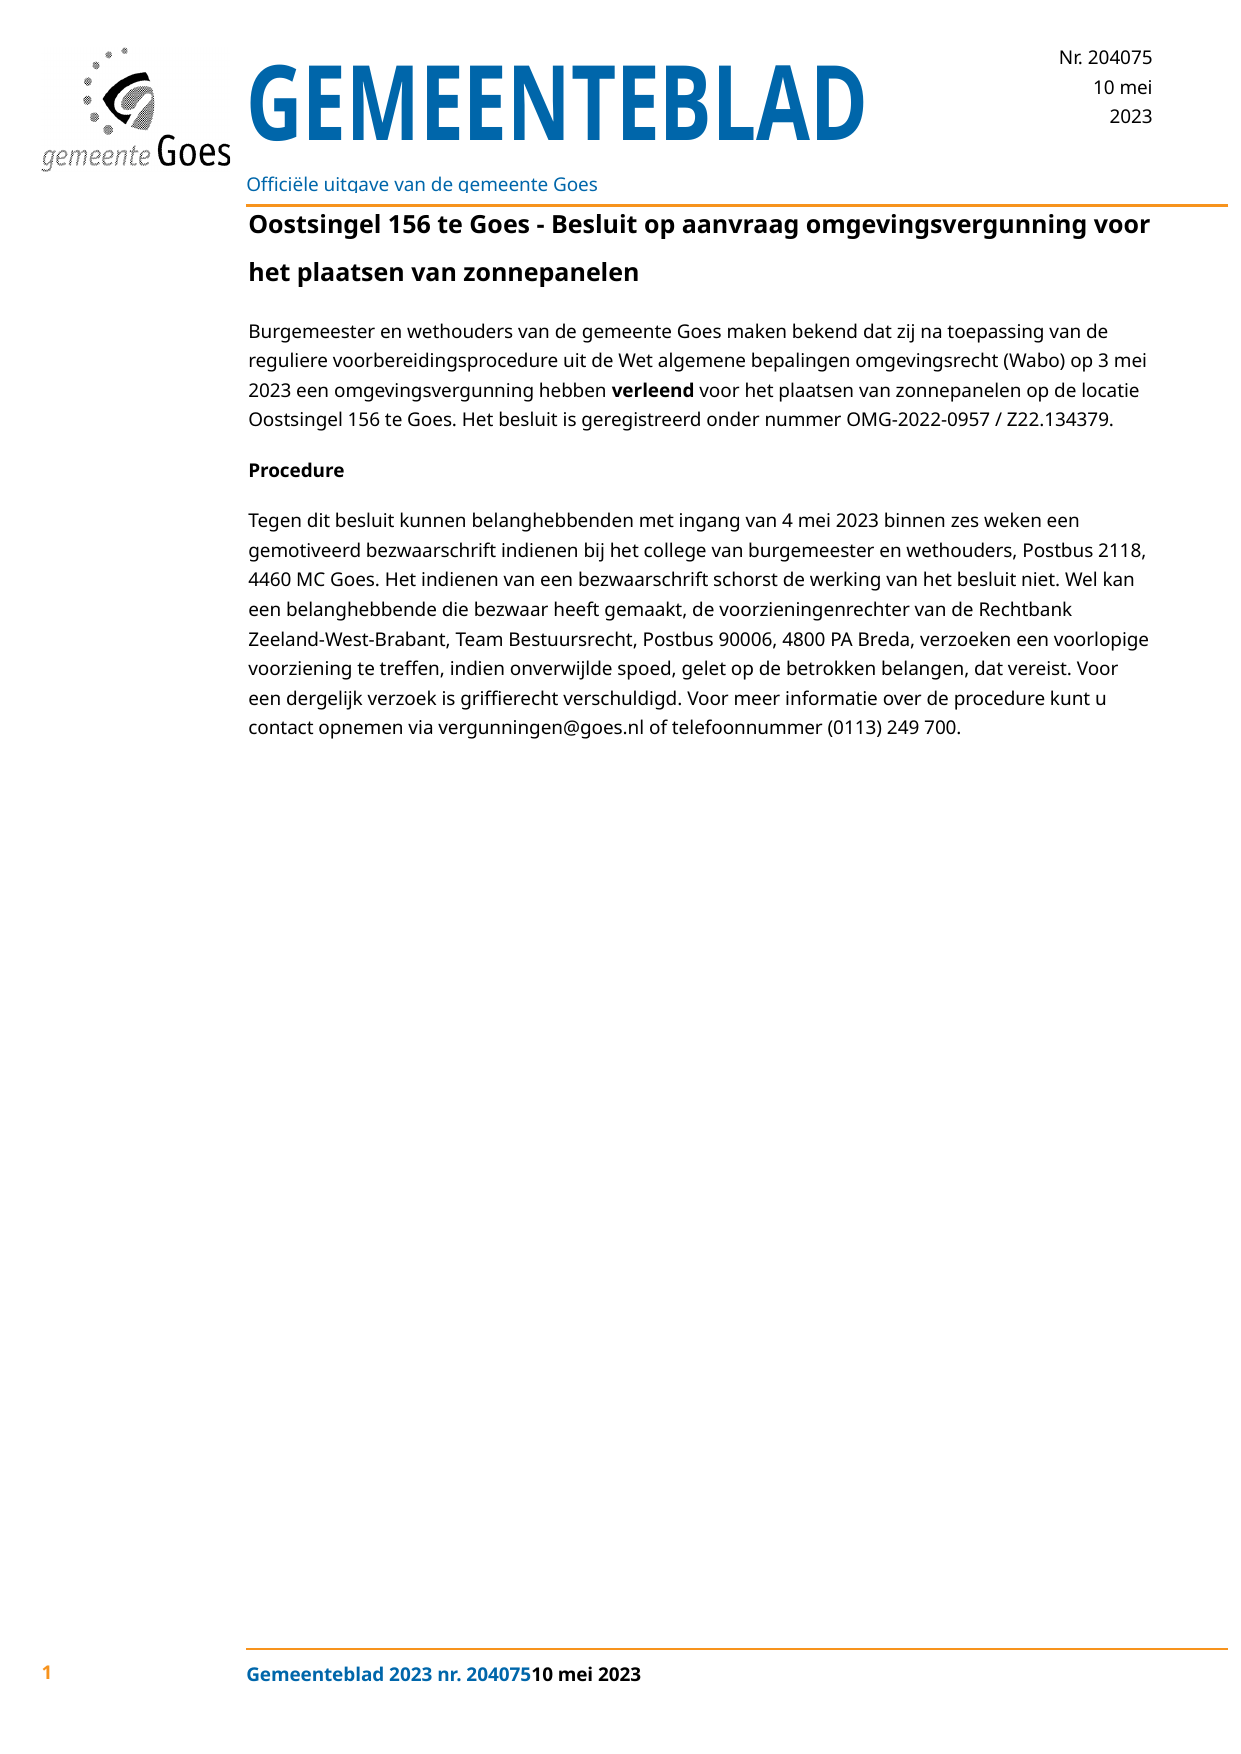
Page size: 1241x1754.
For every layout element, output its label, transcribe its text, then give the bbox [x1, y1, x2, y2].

text Oostsingel 156 te Goes - Besluit op aanvraag omgevingsvergunning voor het plaatsen van zonnepanelen [248, 207, 1152, 288]
text Tegen dit besluit kunnen belanghebbenden met ingang van 4 mei 2023 binnen zes weken een gemotiveerd bezwaarschrift indienen bij het college van burgemeester en wethouders, Postbus 2118, 4460 MC Goes. Het indienen van een bezwaarschrift schorst de werking van het besluit niet. Wel kan een belanghebbende die bezwaar heeft gemaakt, de voorzieningenrechter van de Rechtbank Zeeland-West-Brabant, Team Bestuursrecht, Postbus 90006, 4800 PA Breda, verzoeken een voorlopige voorziening te treffen, indien onverwijlde spoed, gelet op de betrokken belangen, dat vereist. Voor een dergelijk verzoek is griffierecht verschuldigd. Voor meer informatie over de procedure kunt u contact opnemen via vergunningen@goes.nl of telefoonnummer (0113) 249 700. [248, 507, 1152, 740]
text Burgemeester en wethouders van de gemeente Goes maken bekend dat zij na toepassing van de reguliere voorbereidingsprocedure uit de Wet algemene bepalingen omgevingsrecht (Wabo) op 3 mei 2023 een omgevingsvergunning hebben verleend voor het plaatsen van zonnepanelen op de locatie Oostsingel 156 te Goes. Het besluit is geregistreerd onder nummer OMG-2022-0957 / Z22.134379. [248, 318, 1152, 432]
picture [41, 47, 231, 172]
text Procedure [248, 457, 1152, 483]
